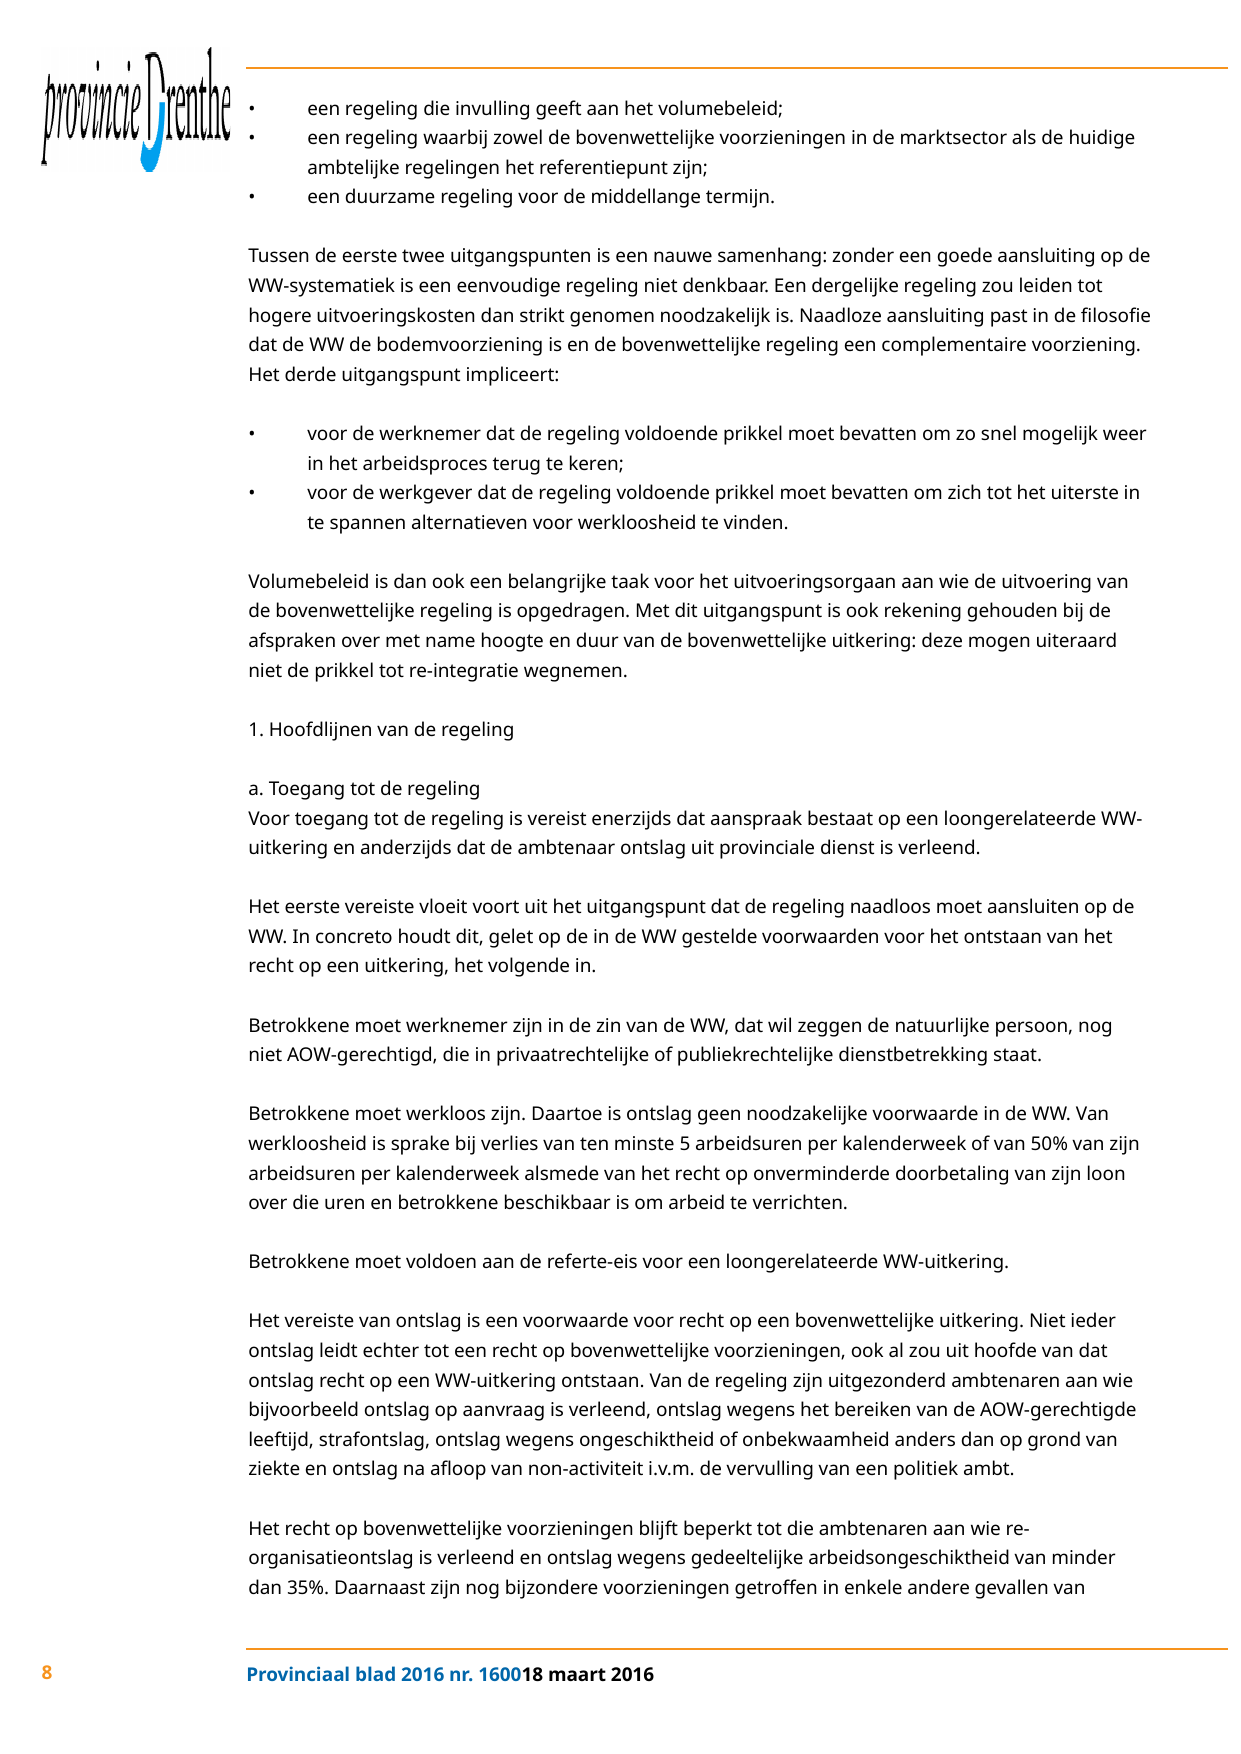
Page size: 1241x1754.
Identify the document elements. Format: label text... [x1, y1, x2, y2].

list een regeling die invulling geeft aan het volumebeleid; [248, 95, 1152, 121]
list voor de werkgever dat de regeling voldoende prikkel moet bevatten om zich tot het uiterste in te spannen alternatieven voor werkloosheid te vinden. [248, 479, 1152, 535]
list een regeling waarbij zowel de bovenwettelijke voorzieningen in de marktsector als de huidige ambtelijke regelingen het referentiepunt zijn; [248, 124, 1152, 180]
text a. Toegang tot de regeling [248, 775, 1152, 801]
text Betrokkene moet werkloos zijn. Daartoe is ontslag geen noodzakelijke voorwaarde in de WW. Van werkloosheid is sprake bij verlies van ten minste 5 arbeidsuren per kalenderweek of van 50% van zijn arbeidsuren per kalenderweek alsmede van het recht op onverminderde doorbetaling van zijn loon over die uren en betrokkene beschikbaar is om arbeid te verrichten. [248, 1101, 1152, 1215]
list een duurzame regeling voor de middellange termijn. [248, 183, 1152, 209]
text Betrokkene moet voldoen aan de referte-eis voor een loongerelateerde WW-uitkering. [248, 1248, 1152, 1274]
text Het eerste vereiste vloeit voort uit het uitgangspunt dat de regeling naadloos moet aansluiten op de WW. In concreto houdt dit, gelet op de in de WW gestelde voorwaarden voor het ontstaan van het recht op een uitkering, het volgende in. [248, 893, 1152, 978]
list voor de werknemer dat de regeling voldoende prikkel moet bevatten om zo snel mogelijk weer in het arbeidsproces terug te keren; [248, 420, 1152, 476]
text Het recht op bovenwettelijke voorzieningen blijft beperkt tot die ambtenaren aan wie re-organisatieontslag is verleend en ontslag wegens gedeeltelijke arbeidsongeschiktheid van minder dan 35%. Daarnaast zijn nog bijzondere voorzieningen getroffen in enkele andere gevallen van [248, 1515, 1152, 1600]
text Het vereiste van ontslag is een voorwaarde voor recht op een bovenwettelijke uitkering. Niet ieder ontslag leidt echter tot een recht op bovenwettelijke voorzieningen, ook al zou uit hoofde van dat ontslag recht op een WW-uitkering ontstaan. Van de regeling zijn uitgezonderd ambtenaren aan wie bijvoorbeeld ontslag op aanvraag is verleend, ontslag wegens het bereiken van de AOW-gerechtigde leeftijd, strafontslag, ontslag wegens ongeschiktheid of onbekwaamheid anders dan op grond van ziekte en ontslag na afloop van non-activiteit i.v.m. de vervulling van een politiek ambt. [248, 1308, 1152, 1481]
text 1. Hoofdlijnen van de regeling [248, 716, 1152, 742]
text Volumebeleid is dan ook een belangrijke taak voor het uitvoeringsorgaan aan wie de uitvoering van de bovenwettelijke regeling is opgedragen. Met dit uitgangspunt is ook rekening gehouden bij de afspraken over met name hoogte en duur van de bovenwettelijke uitkering: deze mogen uiteraard niet de prikkel tot re-integratie wegnemen. [248, 568, 1152, 683]
picture [41, 47, 231, 172]
text Betrokkene moet werknemer zijn in de zin van de WW, dat wil zeggen de natuurlijke persoon, nog niet AOW-gerechtigd, die in privaatrechtelijke of publiekrechtelijke dienstbetrekking staat. [248, 1012, 1152, 1067]
text Voor toegang tot de regeling is vereist enerzijds dat aanspraak bestaat op een loongerelateerde WW-uitkering en anderzijds dat de ambtenaar ontslag uit provinciale dienst is verleend. [248, 805, 1152, 860]
text Tussen de eerste twee uitgangspunten is een nauwe samenhang: zonder een goede aansluiting op de WW-systematiek is een eenvoudige regeling niet denkbaar. Een dergelijke regeling zou leiden tot hogere uitvoeringskosten dan strikt genomen noodzakelijk is. Naadloze aansluiting past in de filosofie dat de WW de bodemvoorziening is en de bovenwettelijke regeling een complementaire voorziening. Het derde uitgangspunt impliceert: [248, 243, 1152, 387]
